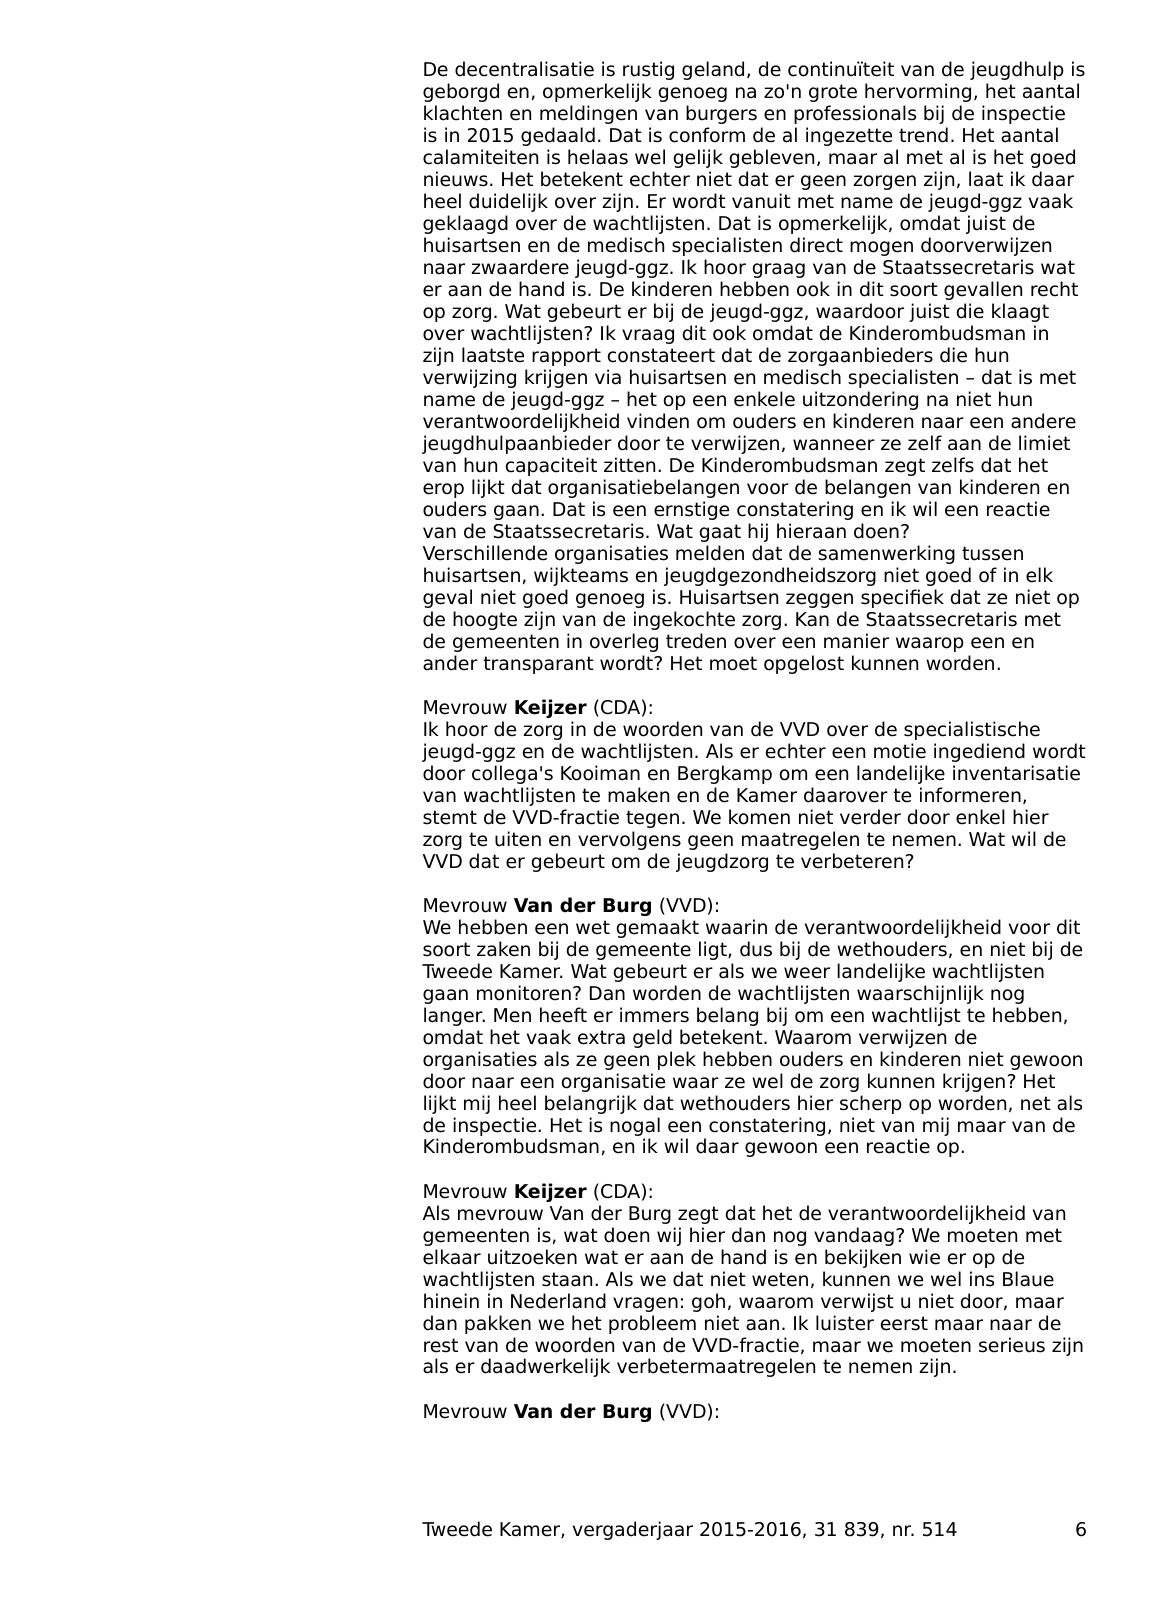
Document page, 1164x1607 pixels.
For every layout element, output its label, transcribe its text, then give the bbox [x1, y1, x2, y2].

text Mevrouw Van der Burg (VVD): [422, 1401, 1087, 1423]
text Mevrouw Keijzer (CDA): [422, 1181, 1087, 1203]
text Ik hoor de zorg in de woorden van de VVD over de specialistische jeugd-ggz en de wachtlijsten. Als er echter een motie ingediend wordt door collega's Kooiman en Bergkamp om een landelijke inventarisatie van wachtlijsten te maken en de Kamer daarover te informeren, stemt de VVD-fractie tegen. We komen niet verder door enkel hier zorg te uiten en vervolgens geen maatregelen te nemen. Wat wil de VVD dat er gebeurt om de jeugdzorg te verbeteren? [422, 719, 1087, 872]
text We hebben een wet gemaakt waarin de verantwoordelijkheid voor dit soort zaken bij de gemeente ligt, dus bij de wethouders, en niet bij de Tweede Kamer. Wat gebeurt er als we weer landelijke wachtlijsten gaan monitoren? Dan worden de wachtlijsten waarschijnlijk nog langer. Men heeft er immers belang bij om een wachtlijst te hebben, omdat het vaak extra geld betekent. Waarom verwijzen de organisaties als ze geen plek hebben ouders en kinderen niet gewoon door naar een organisatie waar ze wel de zorg kunnen krijgen? Het lijkt mij heel belangrijk dat wethouders hier scherp op worden, net als de inspectie. Het is nogal een constatering, niet van mij maar van de Kinderombudsman, en ik wil daar gewoon een reactie op. [422, 917, 1087, 1158]
text Als mevrouw Van der Burg zegt dat het de verantwoordelijkheid van gemeenten is, wat doen wij hier dan nog vandaag? We moeten met elkaar uitzoeken wat er aan de hand is en bekijken wie er op de wachtlijsten staan. Als we dat niet weten, kunnen we wel ins Blaue hinein in Nederland vragen: goh, waarom verwijst u niet door, maar dan pakken we het probleem niet aan. Ik luister eerst maar naar de rest van de woorden van de VVD-fractie, maar we moeten serieus zijn als er daadwerkelijk verbetermaatregelen te nemen zijn. [422, 1203, 1087, 1378]
text Mevrouw Van der Burg (VVD): [422, 895, 1087, 917]
text De decentralisatie is rustig geland, de continuïteit van de jeugdhulp is geborgd en, opmerkelijk genoeg na zo'n grote hervorming, het aantal klachten en meldingen van burgers en professionals bij de inspectie is in 2015 gedaald. Dat is conform de al ingezette trend. Het aantal calamiteiten is helaas wel gelijk gebleven, maar al met al is het goed nieuws. Het betekent echter niet dat er geen zorgen zijn, laat ik daar heel duidelijk over zijn. Er wordt vanuit met name de jeugd-ggz vaak geklaagd over de wachtlijsten. Dat is opmerkelijk, omdat juist de huisartsen en de medisch specialisten direct mogen doorverwijzen naar zwaardere jeugd-ggz. Ik hoor graag van de Staatssecretaris wat er aan de hand is. De kinderen hebben ook in dit soort gevallen recht op zorg. Wat gebeurt er bij de jeugd-ggz, waardoor juist die klaagt over wachtlijsten? Ik vraag dit ook omdat de Kinderombudsman in zijn laatste rapport constateert dat de zorgaanbieders die hun verwijzing krijgen via huisartsen en medisch specialisten – dat is met name de jeugd-ggz – het op een enkele uitzondering na niet hun verantwoordelijkheid vinden om ouders en kinderen naar een andere jeugdhulpaanbieder door te verwijzen, wanneer ze zelf aan de limiet van hun capaciteit zitten. De Kinderombudsman zegt zelfs dat het erop lijkt dat organisatiebelangen voor de belangen van kinderen en ouders gaan. Dat is een ernstige constatering en ik wil een reactie van de Staatssecretaris. Wat gaat hij hieraan doen? [422, 59, 1087, 543]
text Verschillende organisaties melden dat de samenwerking tussen huisartsen, wijkteams en jeugdgezondheidszorg niet goed of in elk geval niet goed genoeg is. Huisartsen zeggen specifiek dat ze niet op de hoogte zijn van de ingekochte zorg. Kan de Staatssecretaris met de gemeenten in overleg treden over een manier waarop een en ander transparant wordt? Het moet opgelost kunnen worden. [422, 543, 1087, 674]
text Mevrouw Keijzer (CDA): [422, 697, 1087, 719]
